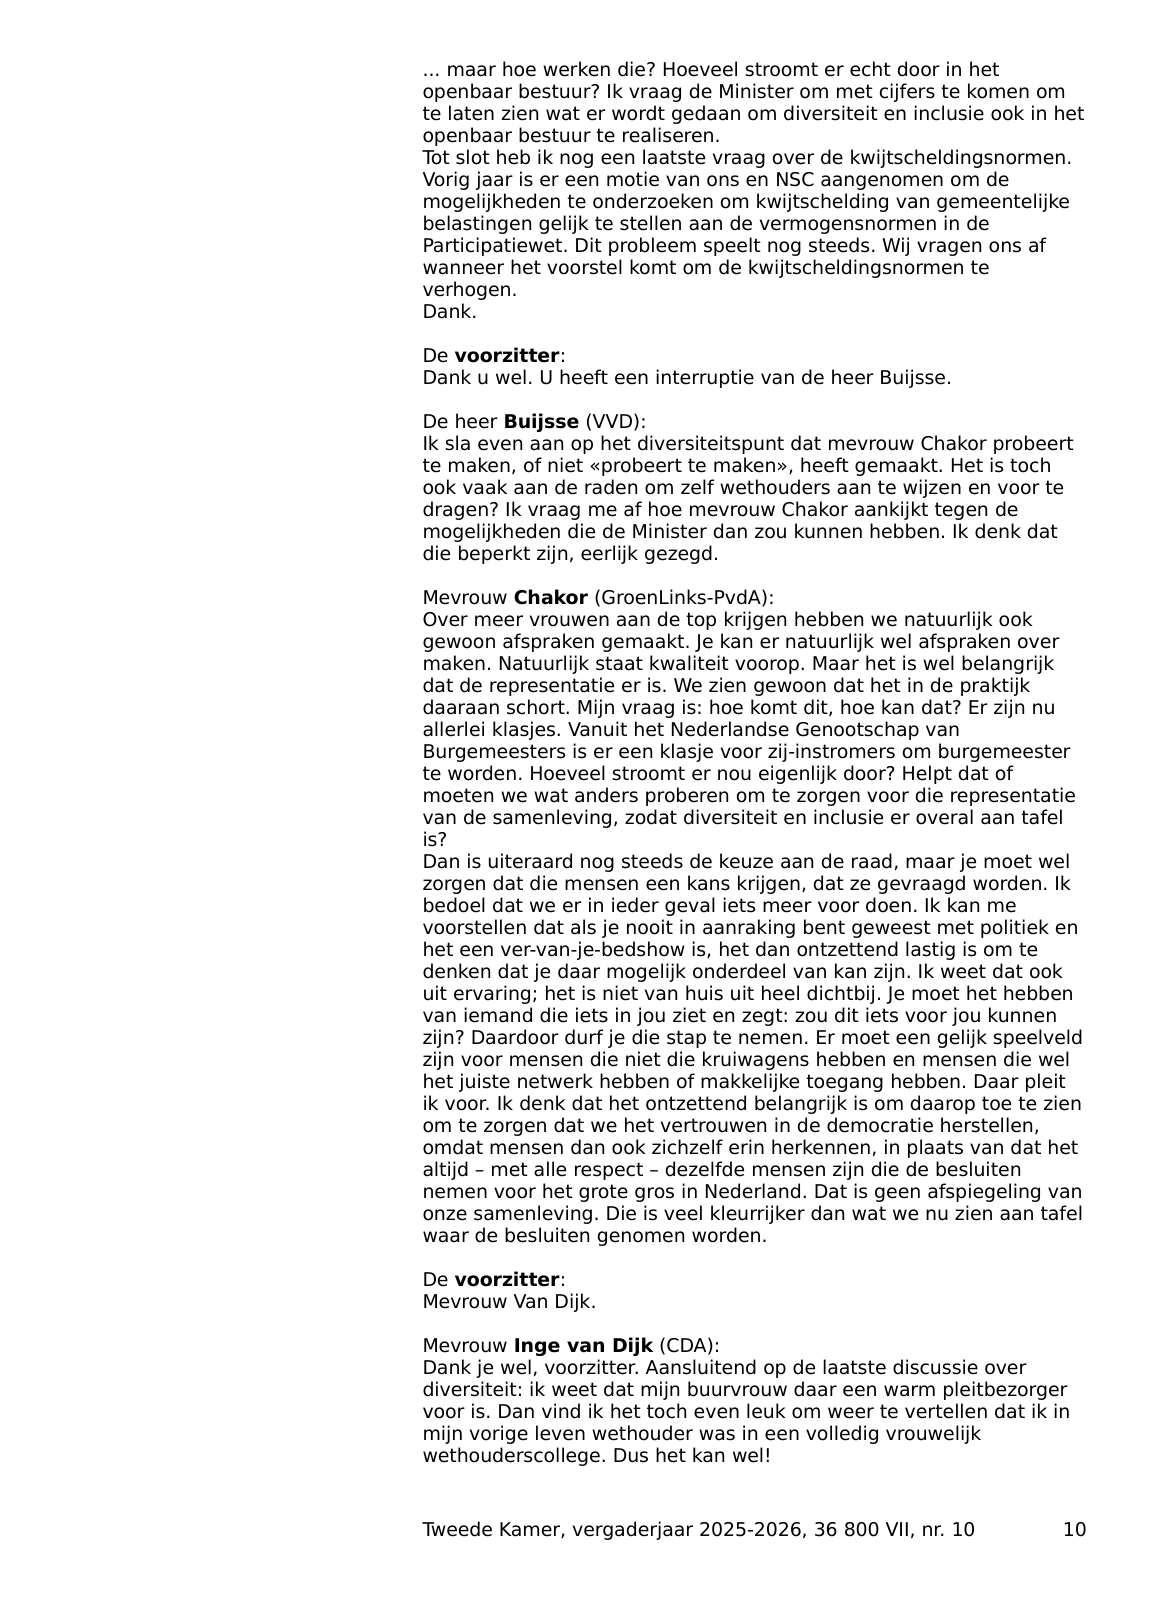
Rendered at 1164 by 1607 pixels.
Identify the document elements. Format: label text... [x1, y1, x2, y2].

text Dan is uiteraard nog steeds de keuze aan de raad, maar je moet wel zorgen dat die mensen een kans krijgen, dat ze gevraagd worden. Ik bedoel dat we er in ieder geval iets meer voor doen. Ik kan me voorstellen dat als je nooit in aanraking bent geweest met politiek en het een ver-van-je-bedshow is, het dan ontzettend lastig is om te denken dat je daar mogelijk onderdeel van kan zijn. Ik weet dat ook uit ervaring; het is niet van huis uit heel dichtbij. Je moet het hebben van iemand die iets in jou ziet en zegt: zou dit iets voor jou kunnen zijn? Daardoor durf je die stap te nemen. Er moet een gelijk speelveld zijn voor mensen die niet die kruiwagens hebben en mensen die wel het juiste netwerk hebben of makkelijke toegang hebben. Daar pleit ik voor. Ik denk dat het ontzettend belangrijk is om daarop toe te zien om te zorgen dat we het vertrouwen in de democratie herstellen, omdat mensen dan ook zichzelf erin herkennen, in plaats van dat het altijd – met alle respect – dezelfde mensen zijn die de besluiten nemen voor het grote gros in Nederland. Dat is geen afspiegeling van onze samenleving. Die is veel kleurrijker dan wat we nu zien aan tafel waar de besluiten genomen worden. [422, 851, 1087, 1247]
text Ik sla even aan op het diversiteitspunt dat mevrouw Chakor probeert te maken, of niet «probeert te maken», heeft gemaakt. Het is toch ook vaak aan de raden om zelf wethouders aan te wijzen en voor te dragen? Ik vraag me af hoe mevrouw Chakor aankijkt tegen de mogelijkheden die de Minister dan zou kunnen hebben. Ik denk dat die beperkt zijn, eerlijk gezegd. [422, 433, 1087, 565]
text ... maar hoe werken die? Hoeveel stroomt er echt door in het openbaar bestuur? Ik vraag de Minister om met cijfers te komen om te laten zien wat er wordt gedaan om diversiteit en inclusie ook in het openbaar bestuur te realiseren. [422, 59, 1087, 147]
text Mevrouw Van Dijk. [422, 1291, 1087, 1313]
text De voorzitter: [422, 345, 1087, 367]
text Mevrouw Chakor (GroenLinks-PvdA): [422, 587, 1087, 609]
text Dank u wel. U heeft een interruptie van de heer Buijsse. [422, 367, 1087, 389]
text De heer Buijsse (VVD): [422, 411, 1087, 433]
text Tot slot heb ik nog een laatste vraag over de kwijtscheldingsnormen. Vorig jaar is er een motie van ons en NSC aangenomen om de mogelijkheden te onderzoeken om kwijtschelding van gemeentelijke belastingen gelijk te stellen aan de vermogensnormen in de Participatiewet. Dit probleem speelt nog steeds. Wij vragen ons af wanneer het voorstel komt om de kwijtscheldingsnormen te verhogen. [422, 147, 1087, 301]
text Dank. [422, 301, 1087, 323]
text Mevrouw Inge van Dijk (CDA): [422, 1335, 1087, 1357]
text Over meer vrouwen aan de top krijgen hebben we natuurlijk ook gewoon afspraken gemaakt. Je kan er natuurlijk wel afspraken over maken. Natuurlijk staat kwaliteit voorop. Maar het is wel belangrijk dat de representatie er is. We zien gewoon dat het in de praktijk daaraan schort. Mijn vraag is: hoe komt dit, hoe kan dat? Er zijn nu allerlei klasjes. Vanuit het Nederlandse Genootschap van Burgemeesters is er een klasje voor zij-instromers om burgemeester te worden. Hoeveel stroomt er nou eigenlijk door? Helpt dat of moeten we wat anders proberen om te zorgen voor die representatie van de samenleving, zodat diversiteit en inclusie er overal aan tafel is? [422, 609, 1087, 851]
text De voorzitter: [422, 1269, 1087, 1291]
text Dank je wel, voorzitter. Aansluitend op de laatste discussie over diversiteit: ik weet dat mijn buurvrouw daar een warm pleitbezorger voor is. Dan vind ik het toch even leuk om weer te vertellen dat ik in mijn vorige leven wethouder was in een volledig vrouwelijk wethouderscollege. Dus het kan wel! [422, 1357, 1087, 1467]
